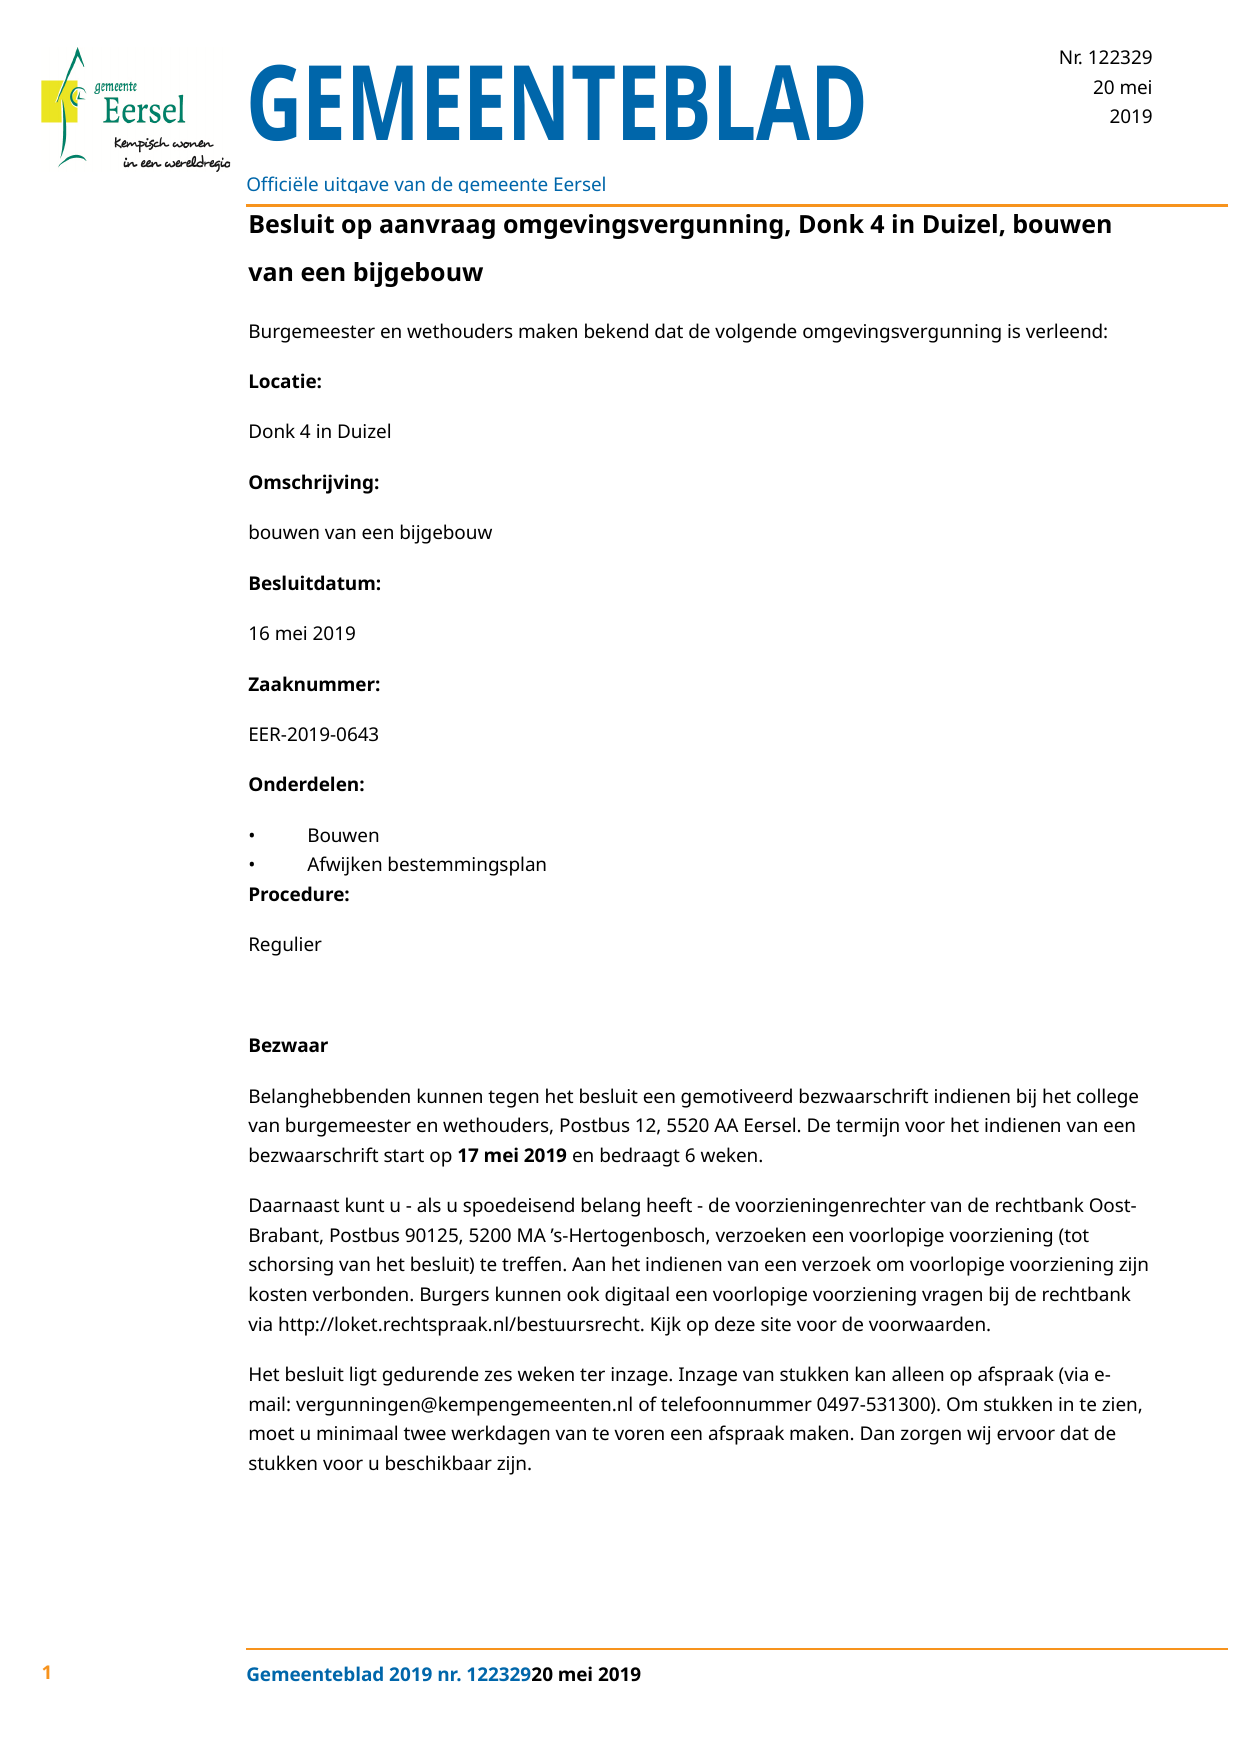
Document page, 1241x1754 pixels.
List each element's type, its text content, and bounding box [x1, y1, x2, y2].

text Het besluit ligt gedurende zes weken ter inzage. Inzage van stukken kan alleen op afspraak (via e-mail: vergunningen@kempengemeenten.nl of telefoonnummer 0497-531300). Om stukken in te zien, moet u minimaal twee werkdagen van te voren een afspraak maken. Dan zorgen wij ervoor dat de stukken voor u beschikbaar zijn. [248, 1361, 1152, 1476]
text Daarnaast kunt u - als u spoedeisend belang heeft - de voorzieningenrechter van de rechtbank Oost-Brabant, Postbus 90125, 5200 MA ’s-Hertogenbosch, verzoeken een voorlopige voorziening (tot schorsing van het besluit) te treffen. Aan het indienen van een verzoek om voorlopige voorziening zijn kosten verbonden. Burgers kunnen ook digitaal een voorlopige voorziening vragen bij de rechtbank via http://loket.rechtspraak.nl/bestuursrecht. Kijk op deze site voor de voorwaarden. [248, 1192, 1152, 1337]
text Besluitdatum: [248, 570, 1152, 596]
list Bouwen [248, 822, 1152, 848]
text EER-2019-0643 [248, 721, 1152, 747]
text bouwen van een bijgebouw [248, 519, 1152, 545]
text Procedure: [248, 881, 1152, 907]
text Burgemeester en wethouders maken bekend dat de volgende omgevingsvergunning is verleend: [248, 318, 1152, 344]
text Zaaknummer: [248, 671, 1152, 697]
text Besluit op aanvraag omgevingsvergunning, Donk 4 in Duizel, bouwen van een bijgebouw [248, 207, 1152, 288]
text Belanghebbenden kunnen tegen het besluit een gemotiveerd bezwaarschrift indienen bij het college van burgemeester en wethouders, Postbus 12, 5520 AA Eersel. De termijn voor het indienen van een bezwaarschrift start op 17 mei 2019 en bedraagt 6 weken. [248, 1083, 1152, 1168]
picture [41, 47, 231, 172]
text Omschrijving: [248, 469, 1152, 495]
list Afwijken bestemmingsplan [248, 852, 1152, 877]
text 16 mei 2019 [248, 620, 1152, 646]
text Bezwaar [248, 1032, 1152, 1058]
text Regulier [248, 932, 1152, 957]
text Onderdelen: [248, 772, 1152, 797]
text Locatie: [248, 368, 1152, 394]
text Donk 4 in Duizel [248, 419, 1152, 444]
